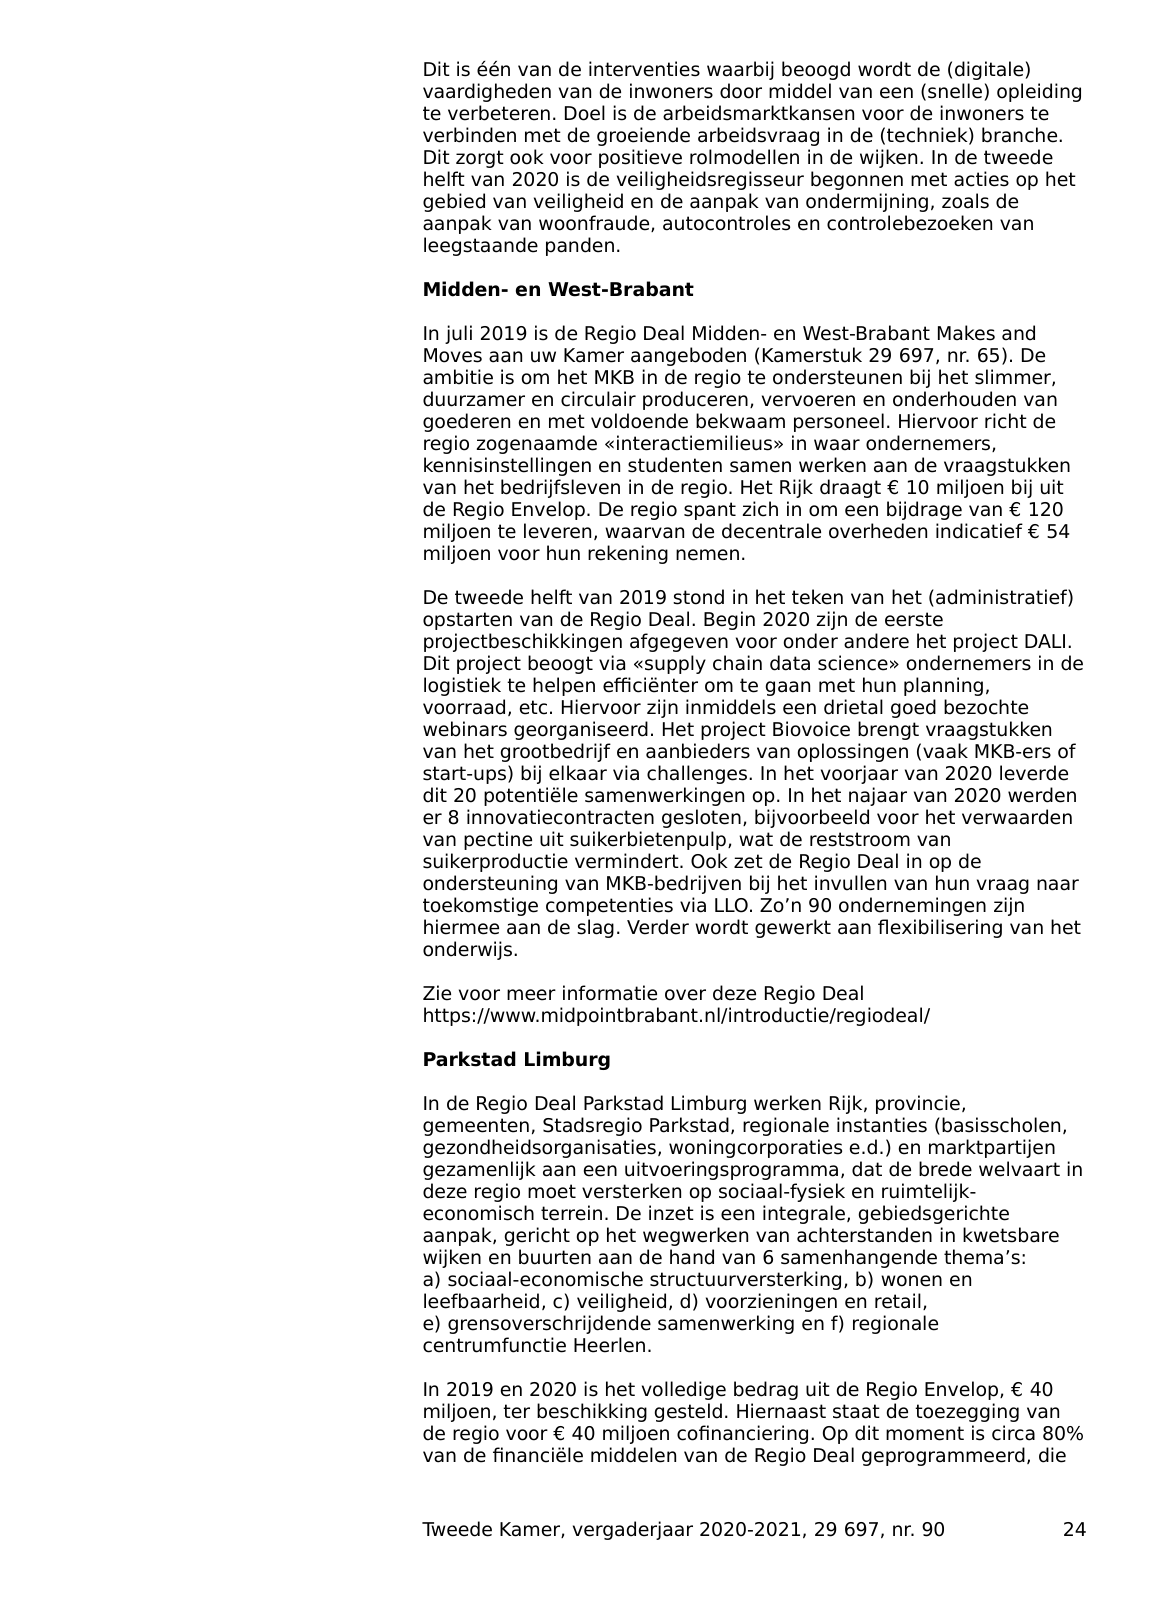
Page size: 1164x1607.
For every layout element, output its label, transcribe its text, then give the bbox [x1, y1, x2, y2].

text In juli 2019 is de Regio Deal Midden- en West-Brabant Makes and Moves aan uw Kamer aangeboden (Kamerstuk 29 697, nr. 65). De ambitie is om het MKB in de regio te ondersteunen bij het slimmer, duurzamer en circulair produceren, vervoeren en onderhouden van goederen en met voldoende bekwaam personeel. Hiervoor richt de regio zogenaamde «interactiemilieus» in waar ondernemers, kennisinstellingen en studenten samen werken aan de vraagstukken van het bedrijfsleven in de regio. Het Rijk draagt € 10 miljoen bij uit de Regio Envelop. De regio spant zich in om een bijdrage van € 120 miljoen te leveren, waarvan de decentrale overheden indicatief € 54 miljoen voor hun rekening nemen. [422, 323, 1087, 565]
text Zie voor meer informatie over deze Regio Deal https://www.midpointbrabant.nl/introductie/regiodeal/ [422, 983, 1087, 1027]
text De tweede helft van 2019 stond in het teken van het (administratief) opstarten van de Regio Deal. Begin 2020 zijn de eerste projectbeschikkingen afgegeven voor onder andere het project DALI. Dit project beoogt via «supply chain data science» ondernemers in de logistiek te helpen efficiënter om te gaan met hun planning, voorraad, etc. Hiervoor zijn inmiddels een drietal goed bezochte webinars georganiseerd. Het project Biovoice brengt vraagstukken van het grootbedrijf en aanbieders van oplossingen (vaak MKB-ers of start-ups) bij elkaar via challenges. In het voorjaar van 2020 leverde dit 20 potentiële samenwerkingen op. In het najaar van 2020 werden er 8 innovatiecontracten gesloten, bijvoorbeeld voor het verwaarden van pectine uit suikerbietenpulp, wat de reststroom van suikerproductie vermindert. Ook zet de Regio Deal in op de ondersteuning van MKB-bedrijven bij het invullen van hun vraag naar toekomstige competenties via LLO. Zo’n 90 ondernemingen zijn hiermee aan de slag. Verder wordt gewerkt aan flexibilisering van het onderwijs. [422, 587, 1087, 961]
subtitle Midden- en West-Brabant [422, 279, 1087, 301]
text In de Regio Deal Parkstad Limburg werken Rijk, provincie, gemeenten, Stadsregio Parkstad, regionale instanties (basisscholen, gezondheidsorganisaties, woningcorporaties e.d.) en marktpartijen gezamenlijk aan een uitvoeringsprogramma, dat de brede welvaart in deze regio moet versterken op sociaal-fysiek en ruimtelijk-economisch terrein. De inzet is een integrale, gebiedsgerichte aanpak, gericht op het wegwerken van achterstanden in kwetsbare wijken en buurten aan de hand van 6 samenhangende thema’s: a) sociaal-economische structuurversterking, b) wonen en leefbaarheid, c) veiligheid, d) voorzieningen en retail, e) grensoverschrijdende samenwerking en f) regionale centrumfunctie Heerlen. [422, 1093, 1087, 1357]
subtitle Parkstad Limburg [422, 1049, 1087, 1071]
text Dit is één van de interventies waarbij beoogd wordt de (digitale) vaardigheden van de inwoners door middel van een (snelle) opleiding te verbeteren. Doel is de arbeidsmarktkansen voor de inwoners te verbinden met de groeiende arbeidsvraag in de (techniek) branche. Dit zorgt ook voor positieve rolmodellen in de wijken. In de tweede helft van 2020 is de veiligheidsregisseur begonnen met acties op het gebied van veiligheid en de aanpak van ondermijning, zoals de aanpak van woonfraude, autocontroles en controlebezoeken van leegstaande panden. [422, 59, 1087, 257]
text In 2019 en 2020 is het volledige bedrag uit de Regio Envelop, € 40 miljoen, ter beschikking gesteld. Hiernaast staat de toezegging van de regio voor € 40 miljoen cofinanciering. Op dit moment is circa 80% van de financiële middelen van de Regio Deal geprogrammeerd, die [422, 1379, 1087, 1467]
